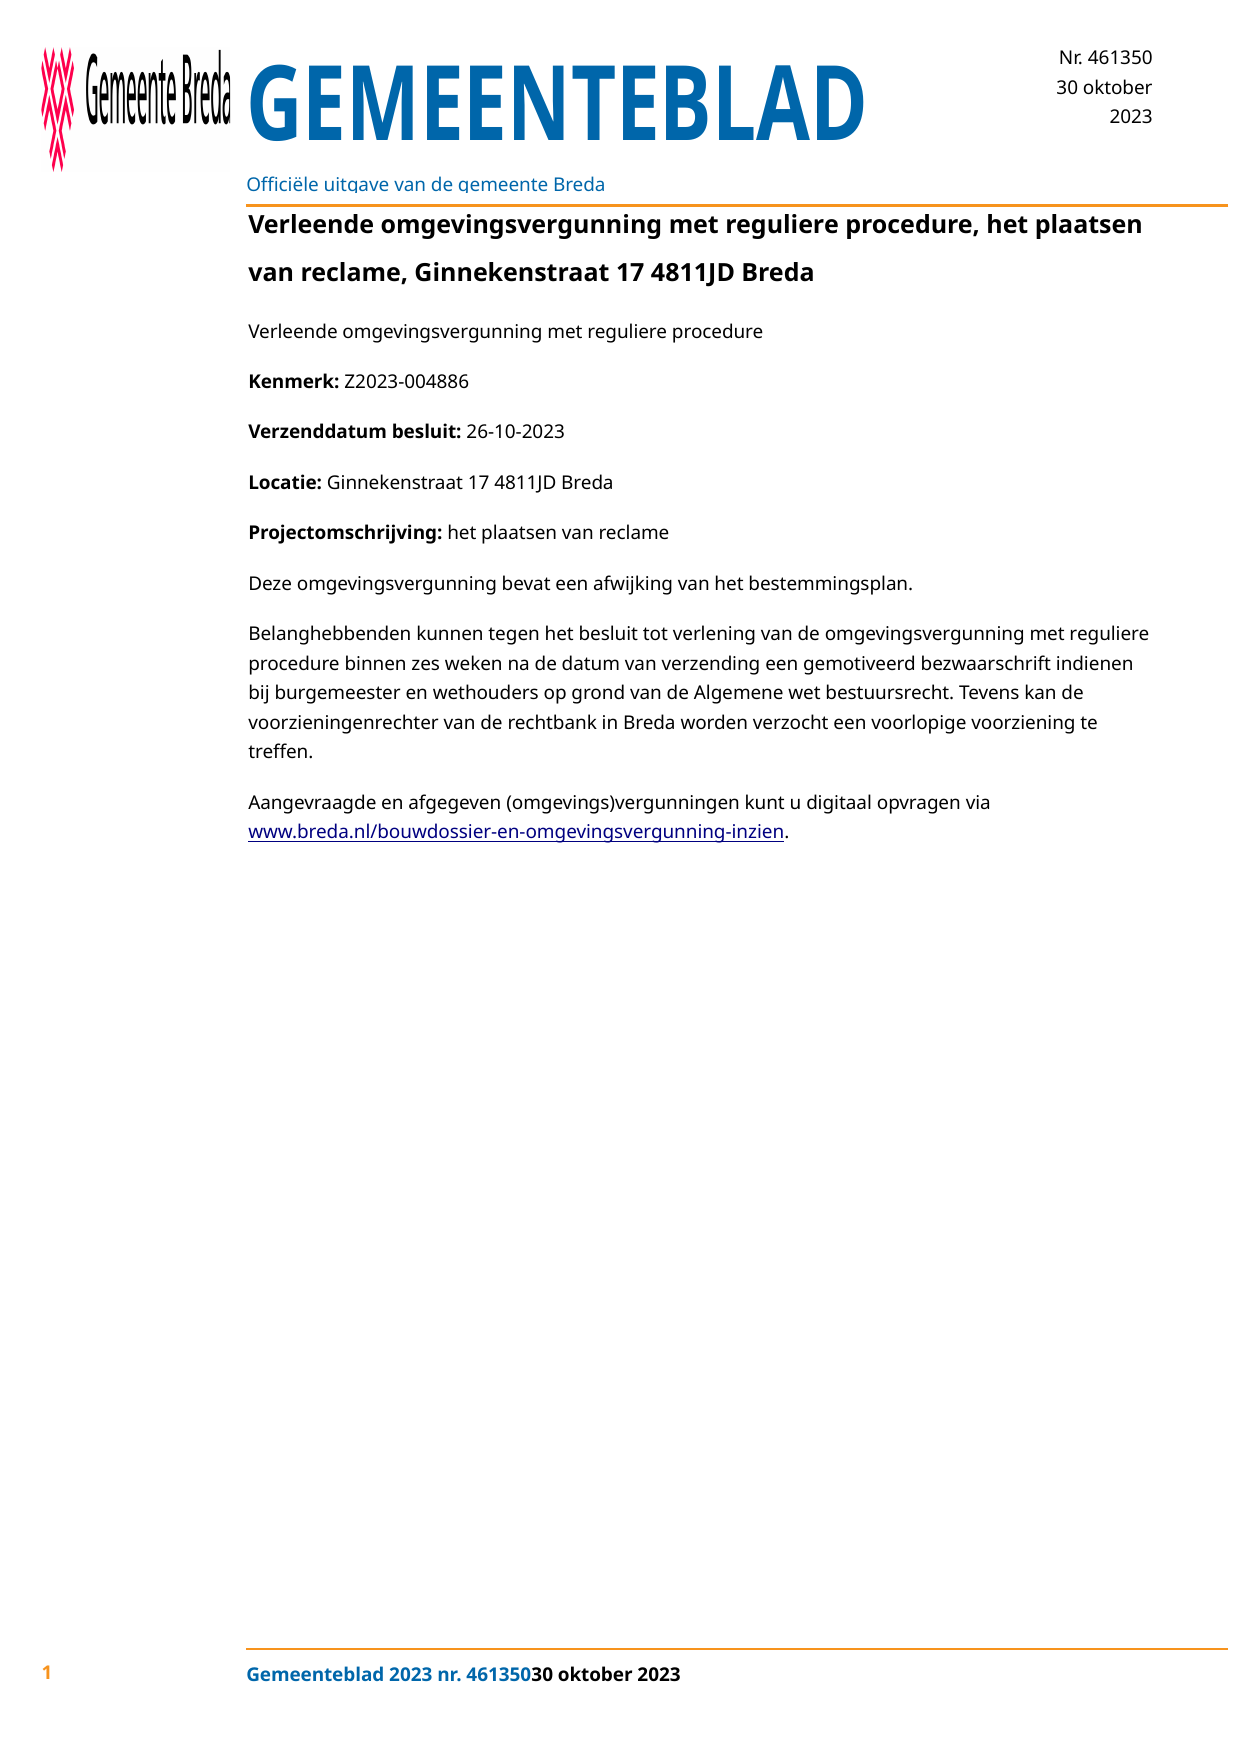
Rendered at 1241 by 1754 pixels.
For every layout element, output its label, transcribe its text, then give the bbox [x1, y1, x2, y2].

picture [41, 47, 231, 172]
text Locatie: Ginnekenstraat 17 4811JD Breda [248, 469, 1152, 495]
text Belanghebbenden kunnen tegen het besluit tot verlening van de omgevingsvergunning met reguliere procedure binnen zes weken na de datum van verzending een gemotiveerd bezwaarschrift indienen bij burgemeester en wethouders op grond van de Algemene wet bestuursrecht. Tevens kan de voorzieningenrechter van de rechtbank in Breda worden verzocht een voorlopige voorziening te treffen. [248, 620, 1152, 764]
text Kenmerk: Z2023-004886 [248, 368, 1152, 394]
text Verleende omgevingsvergunning met reguliere procedure [248, 318, 1152, 344]
text Projectomschrijving: het plaatsen van reclame [248, 519, 1152, 545]
text Verzenddatum besluit: 26-10-2023 [248, 419, 1152, 444]
text Aangevraagde en afgegeven (omgevings)vergunningen kunt u digitaal opvragen via www.breda.nl/bouwdossier-en-omgevingsvergunning-inzien. [248, 789, 1152, 844]
text Verleende omgevingsvergunning met reguliere procedure, het plaatsen van reclame, Ginnekenstraat 17 4811JD Breda [248, 207, 1152, 288]
text Deze omgevingsvergunning bevat een afwijking van het bestemmingsplan. [248, 570, 1152, 596]
